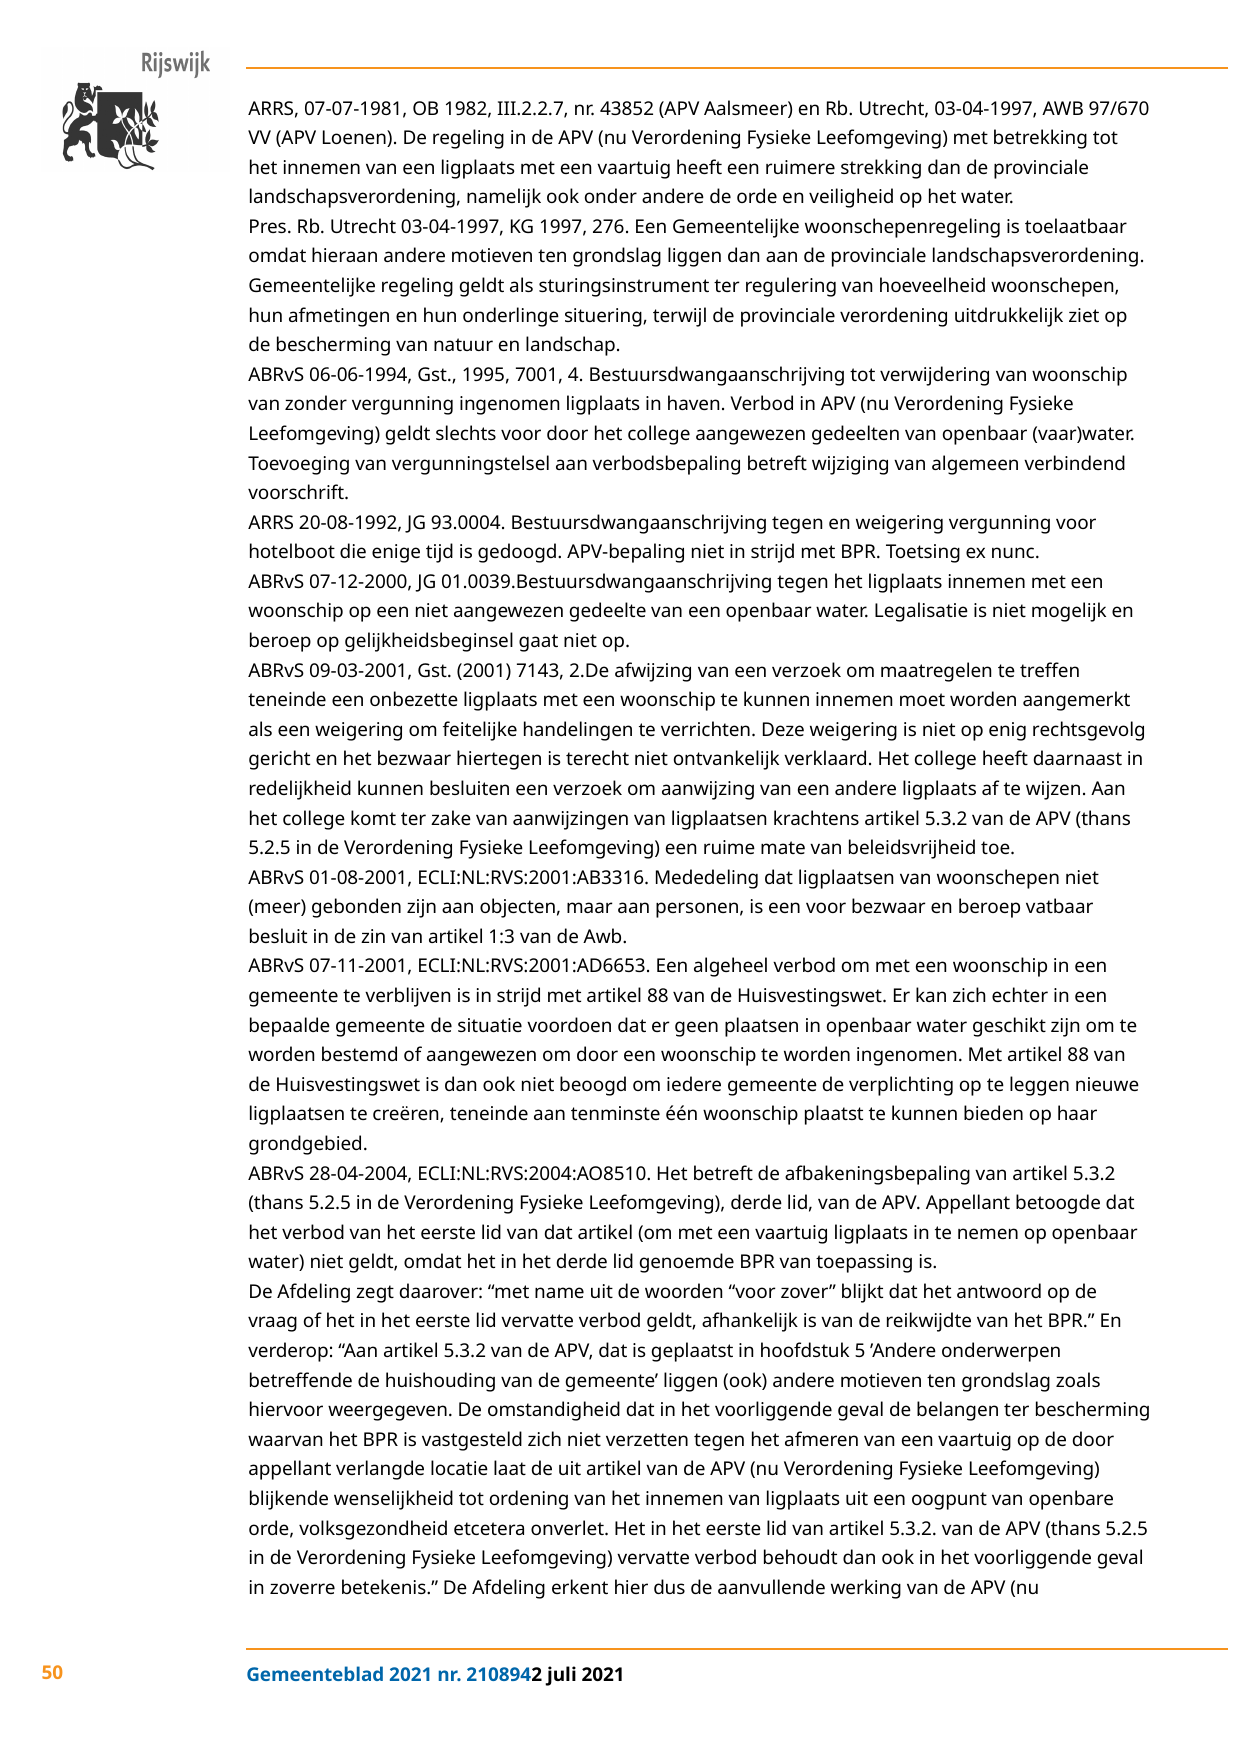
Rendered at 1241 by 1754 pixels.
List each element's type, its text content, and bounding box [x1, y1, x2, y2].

text ABRvS 01-08-2001, ECLI:NL:RVS:2001:AB3316. Mededeling dat ligplaatsen van woonschepen niet (meer) gebonden zijn aan objecten, maar aan personen, is een voor bezwaar en beroep vatbaar besluit in de zin van artikel 1:3 van de Awb. [248, 864, 1152, 949]
text Pres. Rb. Utrecht 03-04-1997, KG 1997, 276. Een Gemeentelijke woonschepenregeling is toelaatbaar omdat hieraan andere motieven ten grondslag liggen dan aan de provinciale landschapsverordening. [248, 213, 1152, 268]
text ARRS 20-08-1992, JG 93.0004. Bestuursdwangaanschrijving tegen en weigering vergunning voor hotelboot die enige tijd is gedoogd. APV-bepaling niet in strijd met BPR. Toetsing ex nunc. [248, 509, 1152, 564]
text ABRvS 06-06-1994, Gst., 1995, 7001, 4. Bestuursdwangaanschrijving tot verwijdering van woonschip van zonder vergunning ingenomen ligplaats in haven. Verbod in APV (nu Verordening Fysieke Leefomgeving) geldt slechts voor door het college aangewezen gedeelten van openbaar (vaar)water. Toevoeging van vergunningstelsel aan verbodsbepaling betreft wijziging van algemeen verbindend voorschrift. [248, 361, 1152, 505]
picture [41, 47, 231, 172]
text ARRS, 07-07-1981, OB 1982, III.2.2.7, nr. 43852 (APV Aalsmeer) en Rb. Utrecht, 03-04-1997, AWB 97/670 VV (APV Loenen). De regeling in de APV (nu Verordening Fysieke Leefomgeving) met betrekking tot het innemen van een ligplaats met een vaartuig heeft een ruimere strekking dan de provinciale landschapsverordening, namelijk ook onder andere de orde en veiligheid op het water. [248, 95, 1152, 209]
text ABRvS 28-04-2004, ECLI:NL:RVS:2004:AO8510. Het betreft de afbakeningsbepaling van artikel 5.3.2 (thans 5.2.5 in de Verordening Fysieke Leefomgeving), derde lid, van de APV. Appellant betoogde dat het verbod van het eerste lid van dat artikel (om met een vaartuig ligplaats in te nemen op openbaar water) niet geldt, omdat het in het derde lid genoemde BPR van toepassing is. [248, 1160, 1152, 1274]
text De Afdeling zegt daarover: “met name uit de woorden “voor zover” blijkt dat het antwoord op de vraag of het in het eerste lid vervatte verbod geldt, afhankelijk is van de reikwijdte van het BPR.” En verderop: “Aan artikel 5.3.2 van de APV, dat is geplaatst in hoofdstuk 5 ’Andere onderwerpen betreffende de huishouding van de gemeente’ liggen (ook) andere motieven ten grondslag zoals hiervoor weergegeven. De omstandigheid dat in het voorliggende geval de belangen ter bescherming waarvan het BPR is vastgesteld zich niet verzetten tegen het afmeren van een vaartuig op de door appellant verlangde locatie laat de uit artikel van de APV (nu Verordening Fysieke Leefomgeving) blijkende wenselijkheid tot ordening van het innemen van ligplaats uit een oogpunt van openbare orde, volksgezondheid etcetera onverlet. Het in het eerste lid van artikel 5.3.2. van de APV (thans 5.2.5 in de Verordening Fysieke Leefomgeving) vervatte verbod behoudt dan ook in het voorliggende geval in zoverre betekenis.” De Afdeling erkent hier dus de aanvullende werking van de APV (nu [248, 1278, 1152, 1600]
text ABRvS 09-03-2001, Gst. (2001) 7143, 2.De afwijzing van een verzoek om maatregelen te treffen teneinde een onbezette ligplaats met een woonschip te kunnen innemen moet worden aangemerkt als een weigering om feitelijke handelingen te verrichten. Deze weigering is niet op enig rechtsgevolg gericht en het bezwaar hiertegen is terecht niet ontvankelijk verklaard. Het college heeft daarnaast in redelijkheid kunnen besluiten een verzoek om aanwijzing van een andere ligplaats af te wijzen. Aan het college komt ter zake van aanwijzingen van ligplaatsen krachtens artikel 5.3.2 van de APV (thans 5.2.5 in de Verordening Fysieke Leefomgeving) een ruime mate van beleidsvrijheid toe. [248, 657, 1152, 860]
text Gemeentelijke regeling geldt als sturingsinstrument ter regulering van hoeveelheid woonschepen, hun afmetingen en hun onderlinge situering, terwijl de provinciale verordening uitdrukkelijk ziet op de bescherming van natuur en landschap. [248, 272, 1152, 357]
text ABRvS 07-11-2001, ECLI:NL:RVS:2001:AD6653. Een algeheel verbod om met een woonschip in een gemeente te verblijven is in strijd met artikel 88 van de Huisvestingswet. Er kan zich echter in een bepaalde gemeente de situatie voordoen dat er geen plaatsen in openbaar water geschikt zijn om te worden bestemd of aangewezen om door een woonschip te worden ingenomen. Met artikel 88 van de Huisvestingswet is dan ook niet beoogd om iedere gemeente de verplichting op te leggen nieuwe ligplaatsen te creëren, teneinde aan tenminste één woonschip plaatst te kunnen bieden op haar grondgebied. [248, 953, 1152, 1156]
text ABRvS 07-12-2000, JG 01.0039.Bestuursdwangaanschrijving tegen het ligplaats innemen met een woonschip op een niet aangewezen gedeelte van een openbaar water. Legalisatie is niet mogelijk en beroep op gelijkheidsbeginsel gaat niet op. [248, 568, 1152, 653]
